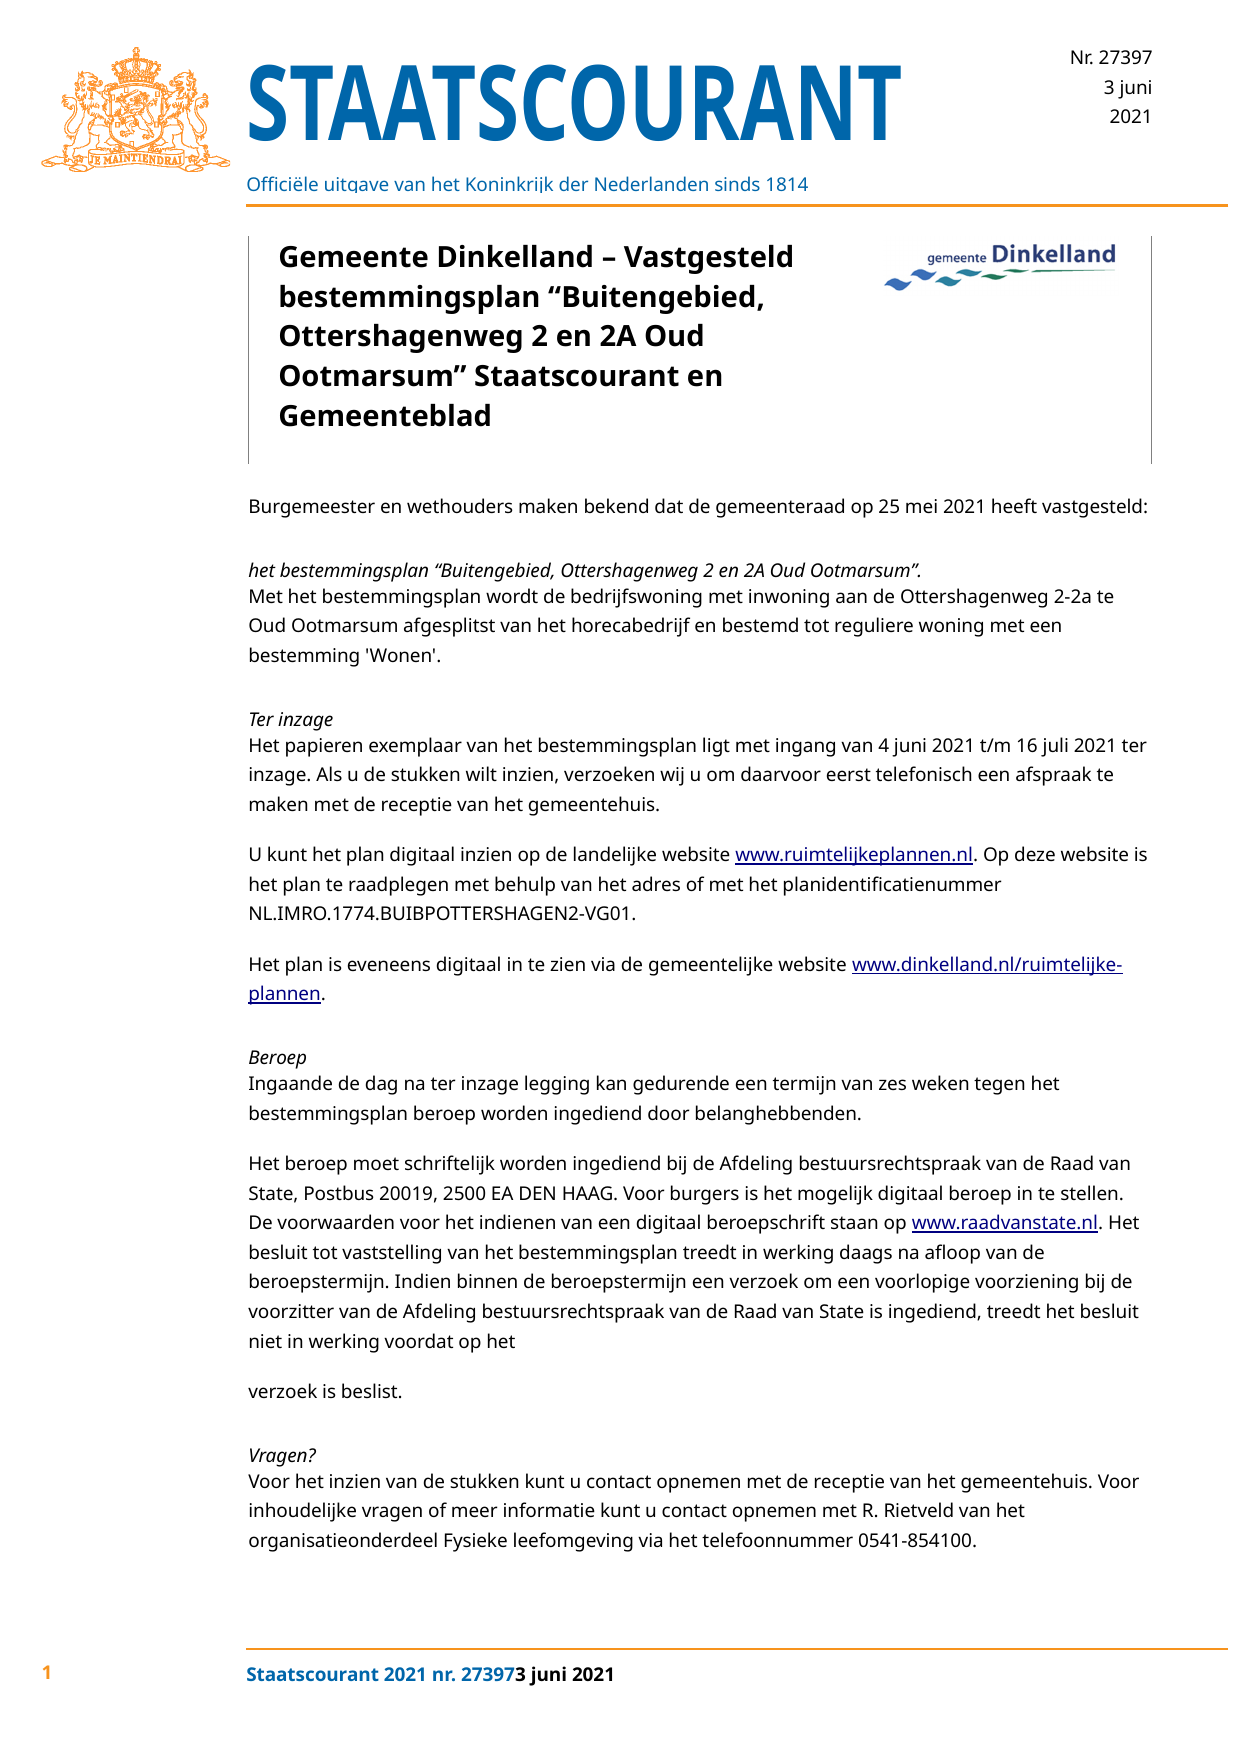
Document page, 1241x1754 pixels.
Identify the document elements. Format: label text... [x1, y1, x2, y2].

text Ter inzage [248, 706, 1152, 732]
text Met het bestemmingsplan wordt de bedrijfswoning met inwoning aan de Ottershagenweg 2-2a te Oud Ootmarsum afgesplitst van het horecabedrijf en bestemd tot reguliere woning met een bestemming 'Wonen'. [248, 583, 1152, 668]
text Het plan is eveneens digitaal in te zien via de gemeentelijke website www.dinkelland.nl/ruimtelijke-plannen. [248, 951, 1152, 1006]
text Beroep [248, 1044, 1152, 1070]
picture [41, 47, 231, 172]
table_header [850, 236, 1151, 464]
text U kunt het plan digitaal inzien op de landelijke website www.ruimtelijkeplannen.nl. Op deze website is het plan te raadplegen met behulp van het adres of met het planidentificatienummer NL.IMRO.1774.BUIBPOTTERSHAGEN2-VG01. [248, 841, 1152, 926]
text Ingaande de dag na ter inzage legging kan gedurende een termijn van zes weken tegen het bestemmingsplan beroep worden ingediend door belanghebbenden. [248, 1070, 1152, 1126]
text Het beroep moet schriftelijk worden ingediend bij de Afdeling bestuursrechtspraak van de Raad van State, Postbus 20019, 2500 EA DEN HAAG. Voor burgers is het mogelijk digitaal beroep in te stellen. De voorwaarden voor het indienen van een digitaal beroepschrift staan op www.raadvanstate.nl. Het besluit tot vaststelling van het bestemmingsplan treedt in werking daags na afloop van de beroepstermijn. Indien binnen de beroepstermijn een verzoek om een voorlopige voorziening bij de voorzitter van de Afdeling bestuursrechtspraak van de Raad van State is ingediend, treedt het besluit niet in werking voordat op het [248, 1150, 1152, 1353]
text Het papieren exemplaar van het bestemmingsplan ligt met ingang van 4 juni 2021 t/m 16 juli 2021 ter inzage. Als u de stukken wilt inzien, verzoeken wij u om daarvoor eerst telefonisch een afspraak te maken met de receptie van het gemeentehuis. [248, 732, 1152, 817]
picture [882, 236, 1119, 296]
text het bestemmingsplan “Buitengebied, Ottershagenweg 2 en 2A Oud Ootmarsum”. [248, 557, 1152, 583]
text Vragen? [248, 1442, 1152, 1468]
text Voor het inzien van de stukken kunt u contact opnemen met de receptie van het gemeentehuis. Voor inhoudelijke vragen of meer informatie kunt u contact opnemen met R. Rietveld van het organisatieonderdeel Fysieke leefomgeving via het telefoonnummer 0541-854100. [248, 1468, 1152, 1553]
text verzoek is beslist. [248, 1378, 1152, 1404]
table_header Gemeente Dinkelland – Vastgesteld bestemmingsplan “Buitengebied, Ottershagenweg 2 en 2A Oud Ootmarsum” Staatscourant en Gemeenteblad [249, 236, 850, 464]
text Burgemeester en wethouders maken bekend dat de gemeenteraad op 25 mei 2021 heeft vastgesteld: [248, 493, 1152, 519]
